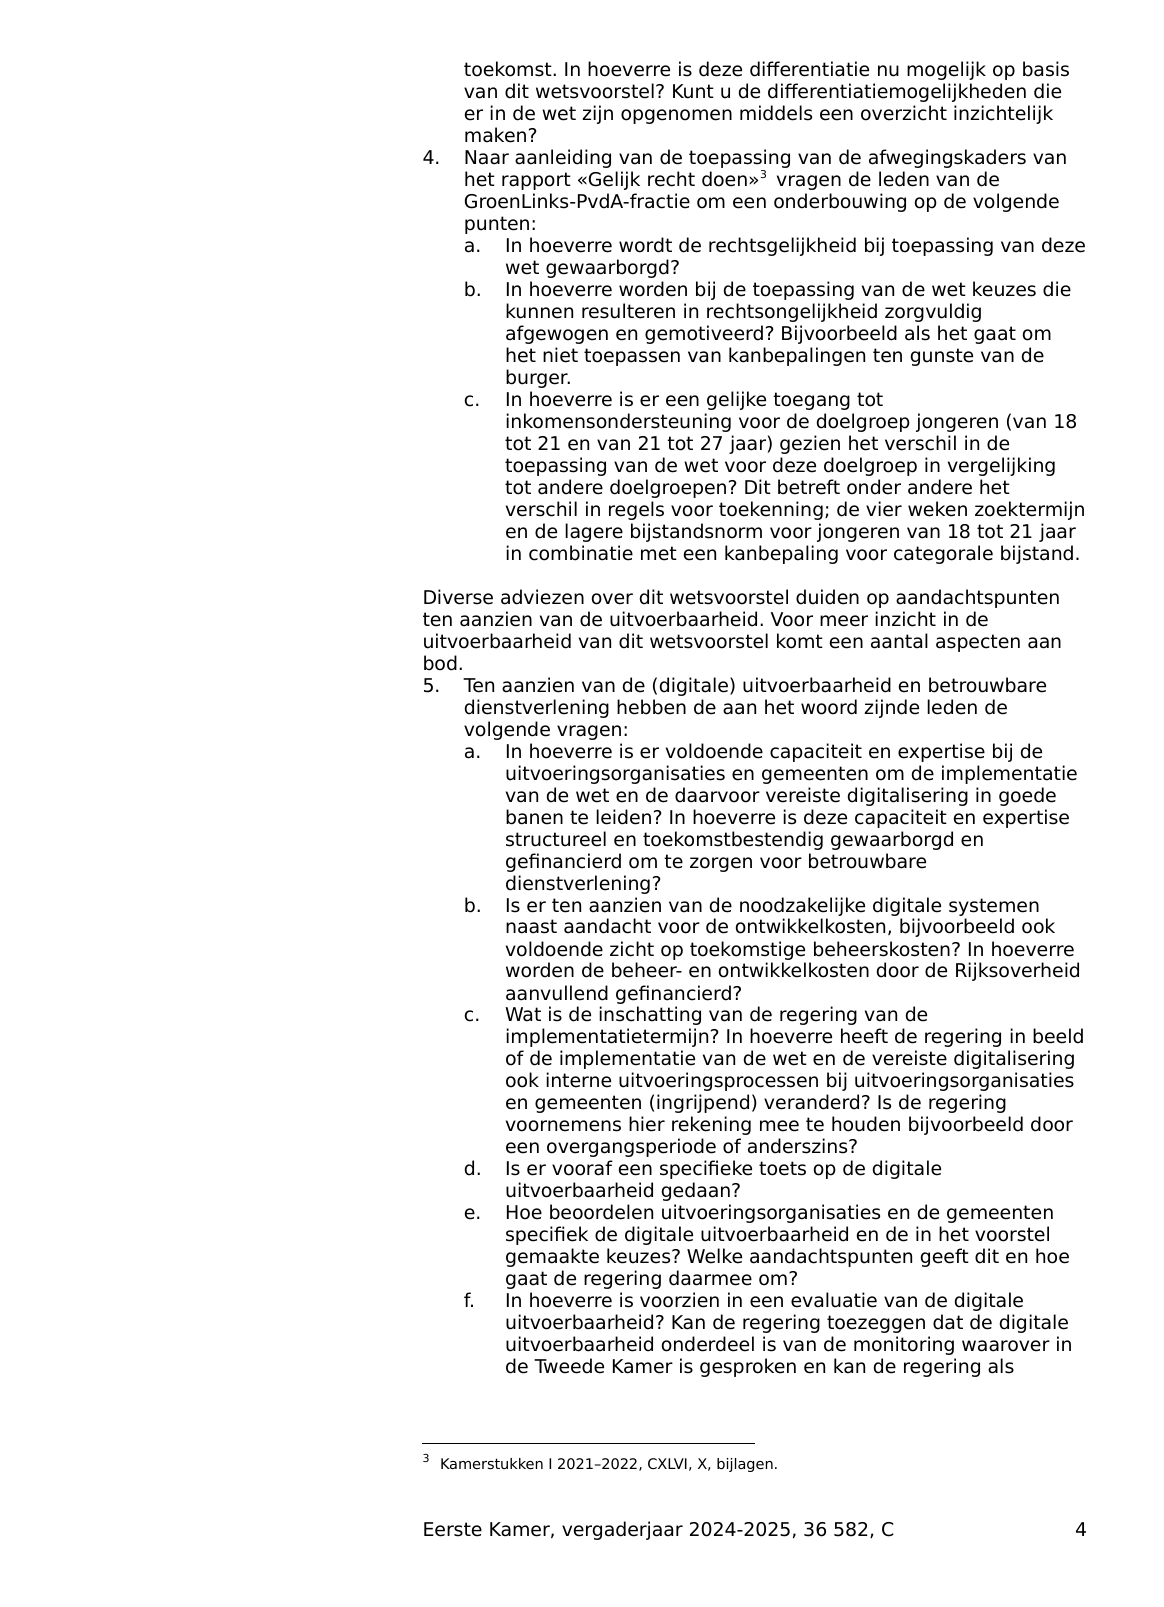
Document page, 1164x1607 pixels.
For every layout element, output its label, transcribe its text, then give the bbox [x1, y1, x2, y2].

text 4. Naar aanleiding van de toepassing van de afwegingskaders van het rapport «Gelijk recht doen» vragen de leden van de GroenLinks-PvdA-fractie om een onderbouwing op de volgende punten: [422, 147, 1087, 235]
text d. Is er vooraf een specifieke toets op de digitale uitvoerbaarheid gedaan? [464, 1158, 1087, 1202]
text 5. Ten aanzien van de (digitale) uitvoerbaarheid en betrouwbare dienstverlening hebben de aan het woord zijnde leden de volgende vragen: [422, 675, 1087, 741]
text b. In hoeverre worden bij de toepassing van de wet keuzes die kunnen resulteren in rechtsongelijkheid zorgvuldig afgewogen en gemotiveerd? Bijvoorbeeld als het gaat om het niet toepassen van kanbepalingen ten gunste van de burger. [464, 279, 1087, 389]
text Diverse adviezen over dit wetsvoorstel duiden op aandachtspunten ten aanzien van de uitvoerbaarheid. Voor meer inzicht in de uitvoerbaarheid van dit wetsvoorstel komt een aantal aspecten aan bod. [422, 587, 1087, 675]
text a. In hoeverre is er voldoende capaciteit en expertise bij de uitvoeringsorganisaties en gemeenten om de implementatie van de wet en de daarvoor vereiste digitalisering in goede banen te leiden? In hoeverre is deze capaciteit en expertise structureel en toekomstbestendig gewaarborgd en gefinancierd om te zorgen voor betrouwbare dienstverlening? [464, 741, 1087, 894]
text f. In hoeverre is voorzien in een evaluatie van de digitale uitvoerbaarheid? Kan de regering toezeggen dat de digitale uitvoerbaarheid onderdeel is van de monitoring waarover in de Tweede Kamer is gesproken en kan de regering als [464, 1290, 1087, 1378]
text e. Hoe beoordelen uitvoeringsorganisaties en de gemeenten specifiek de digitale uitvoerbaarheid en de in het voorstel gemaakte keuzes? Welke aandachtspunten geeft dit en hoe gaat de regering daarmee om? [464, 1202, 1087, 1290]
text toekomst. In hoeverre is deze differentiatie nu mogelijk op basis van dit wetsvoorstel? Kunt u de differentiatiemogelijkheden die er in de wet zijn opgenomen middels een overzicht inzichtelijk maken? [422, 59, 1087, 147]
text c. In hoeverre is er een gelijke toegang tot inkomensondersteuning voor de doelgroep jongeren (van 18 tot 21 en van 21 tot 27 jaar) gezien het verschil in de toepassing van de wet voor deze doelgroep in vergelijking tot andere doelgroepen? Dit betreft onder andere het verschil in regels voor toekenning; de vier weken zoektermijn en de lagere bijstandsnorm voor jongeren van 18 tot 21 jaar in combinatie met een kanbepaling voor categorale bijstand. [464, 389, 1087, 564]
text b. Is er ten aanzien van de noodzakelijke digitale systemen naast aandacht voor de ontwikkelkosten, bijvoorbeeld ook voldoende zicht op toekomstige beheerskosten? In hoeverre worden de beheer- en ontwikkelkosten door de Rijksoverheid aanvullend gefinancierd? [464, 894, 1087, 1004]
text c. Wat is de inschatting van de regering van de implementatietermijn? In hoeverre heeft de regering in beeld of de implementatie van de wet en de vereiste digitalisering ook interne uitvoeringsprocessen bij uitvoeringsorganisaties en gemeenten (ingrijpend) veranderd? Is de regering voornemens hier rekening mee te houden bijvoorbeeld door een overgangsperiode of anderszins? [464, 1004, 1087, 1158]
text a. In hoeverre wordt de rechtsgelijkheid bij toepassing van deze wet gewaarborgd? [464, 235, 1087, 279]
text Kamerstukken I 2021–2022, CXLVI, X, bijlagen. [422, 1452, 1087, 1474]
